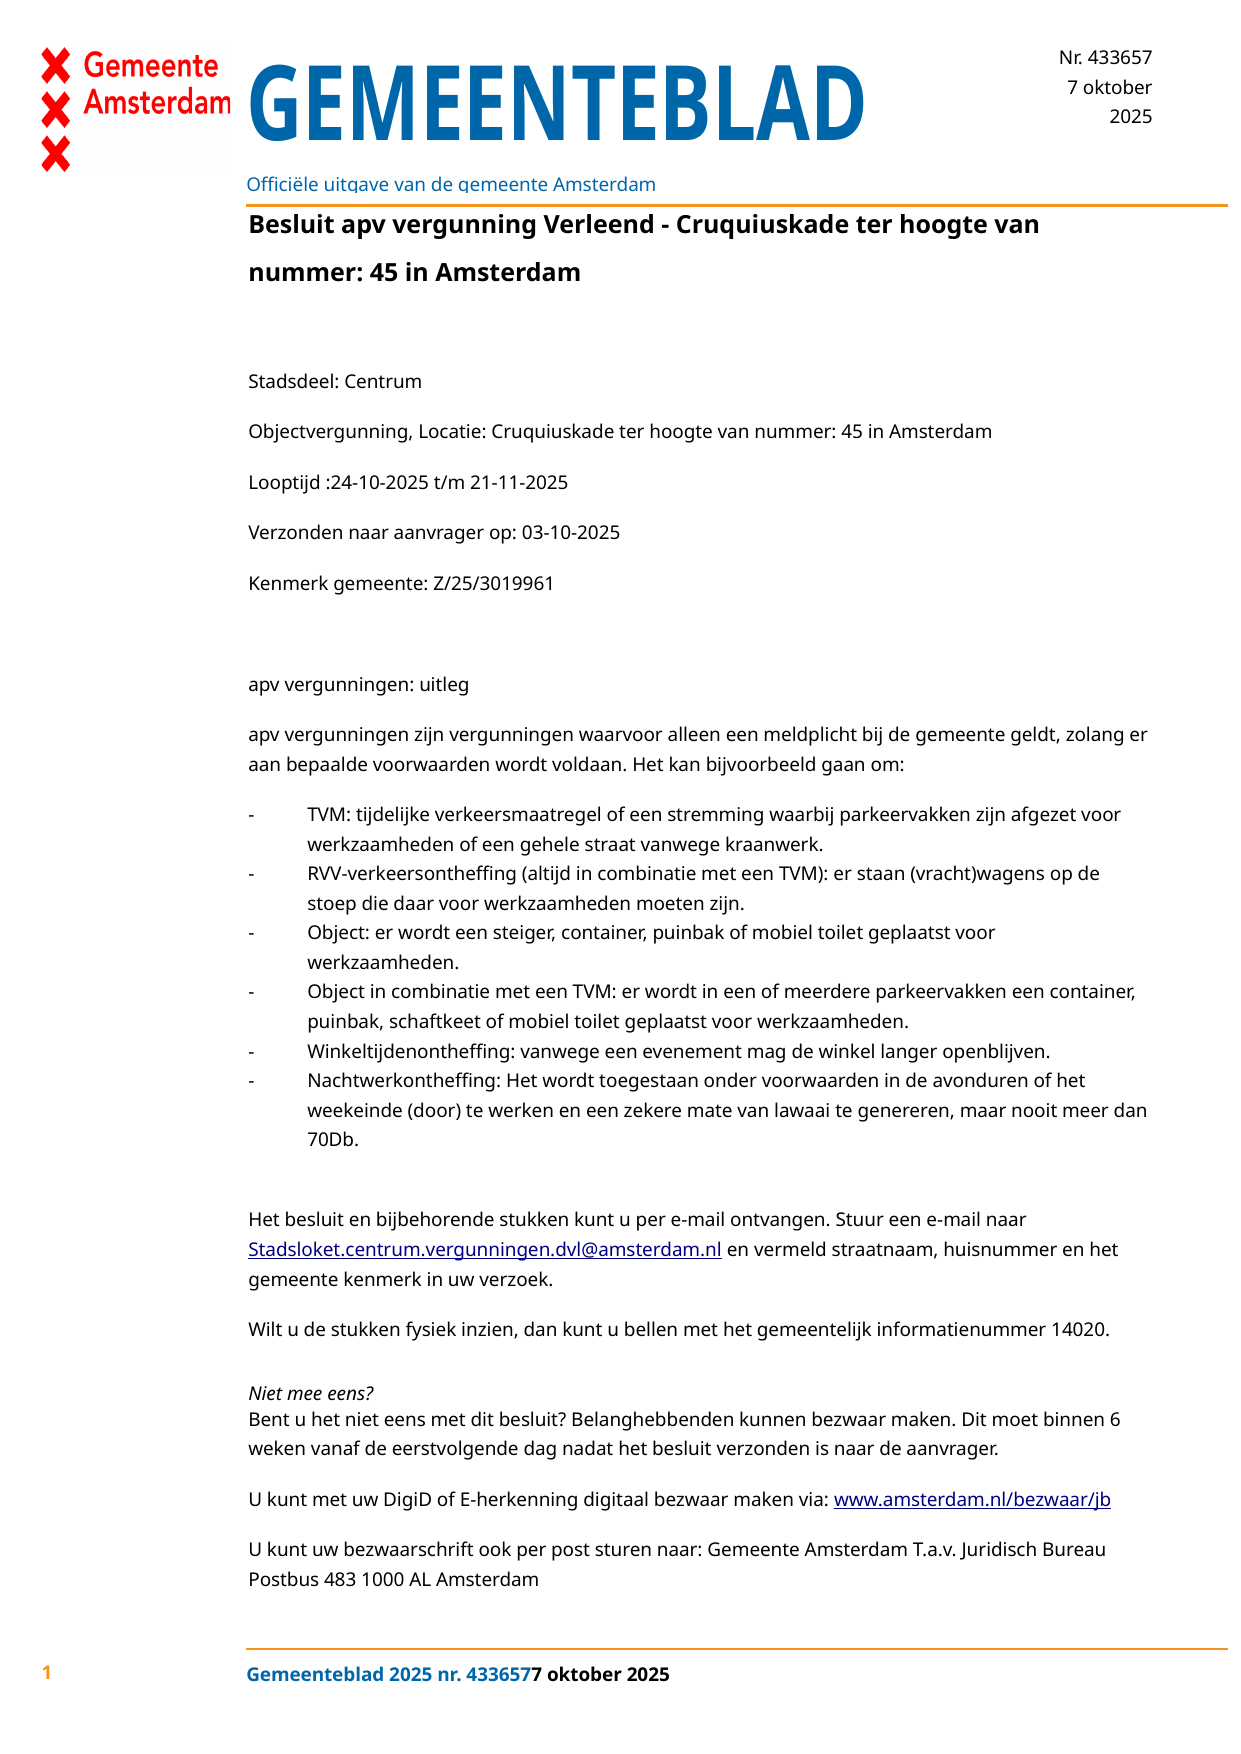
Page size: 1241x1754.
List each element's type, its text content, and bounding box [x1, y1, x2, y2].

text Verzonden naar aanvrager op: 03-10-2025 [248, 519, 1152, 545]
list Nachtwerkontheffing: Het wordt toegestaan onder voorwaarden in de avonduren of het weekeinde (door) te werken en een zekere mate van lawaai te genereren, maar nooit meer dan 70Db. [248, 1067, 1152, 1152]
text U kunt met uw DigiD of E-herkenning digitaal bezwaar maken via: www.amsterdam.nl/bezwaar/jb [248, 1486, 1152, 1512]
text Stadsdeel: Centrum [248, 368, 1152, 394]
text Objectvergunning, Locatie: Cruquiuskade ter hoogte van nummer: 45 in Amsterdam [248, 419, 1152, 444]
text Bent u het niet eens met dit besluit? Belanghebbenden kunnen bezwaar maken. Dit moet binnen 6 weken vanaf de eerstvolgende dag nadat het besluit verzonden is naar de aanvrager. [248, 1406, 1152, 1461]
text U kunt uw bezwaarschrift ook per post sturen naar: Gemeente Amsterdam T.a.v. Juridisch Bureau Postbus 483 1000 AL Amsterdam [248, 1536, 1152, 1592]
text apv vergunningen zijn vergunningen waarvoor alleen een meldplicht bij de gemeente geldt, zolang er aan bepaalde voorwaarden wordt voldaan. Het kan bijvoorbeeld gaan om: [248, 721, 1152, 777]
list Object in combinatie met een TVM: er wordt in een of meerdere parkeervakken een container, puinbak, schaftkeet of mobiel toilet geplaatst voor werkzaamheden. [248, 979, 1152, 1034]
text Kenmerk gemeente: Z/25/3019961 [248, 570, 1152, 596]
text Wilt u de stukken fysiek inzien, dan kunt u bellen met het gemeentelijk informatienummer 14020. [248, 1316, 1152, 1342]
list Object: er wordt een steiger, container, puinbak of mobiel toilet geplaatst voor werkzaamheden. [248, 919, 1152, 975]
list TVM: tijdelijke verkeersmaatregel of een stremming waarbij parkeervakken zijn afgezet voor werkzaamheden of een gehele straat vanwege kraanwerk. [248, 801, 1152, 857]
text Niet mee eens? [248, 1380, 1152, 1406]
picture [41, 47, 231, 172]
list Winkeltijdenontheffing: vanwege een evenement mag de winkel langer openblijven. [248, 1038, 1152, 1064]
text Besluit apv vergunning Verleend - Cruquiuskade ter hoogte van nummer: 45 in Amsterdam [248, 207, 1152, 288]
text Looptijd :24-10-2025 t/m 21-11-2025 [248, 469, 1152, 495]
text apv vergunningen: uitleg [248, 671, 1152, 697]
text Het besluit en bijbehorende stukken kunt u per e-mail ontvangen. Stuur een e-mail naar Stadsloket.centrum.vergunningen.dvl@amsterdam.nl en vermeld straatnaam, huisnummer en het gemeente kenmerk in uw verzoek. [248, 1207, 1152, 1292]
list RVV-verkeersontheffing (altijd in combinatie met een TVM): er staan (vracht)wagens op de stoep die daar voor werkzaamheden moeten zijn. [248, 860, 1152, 916]
